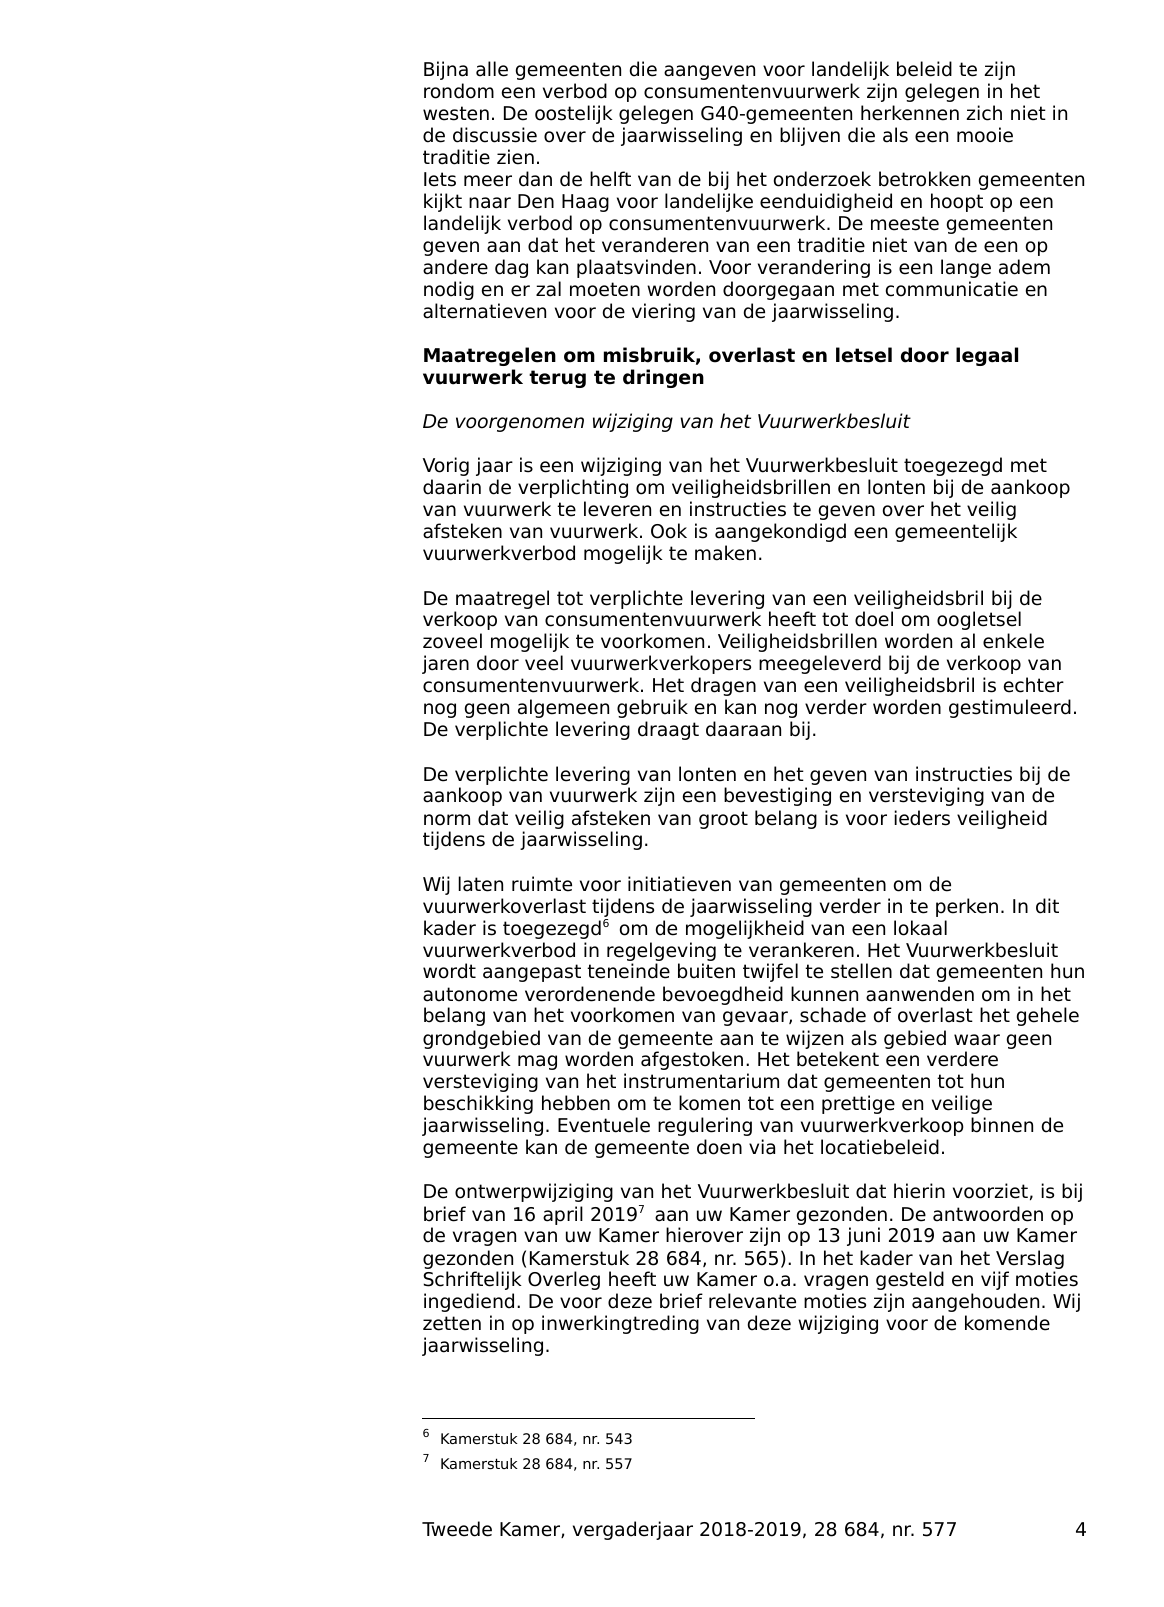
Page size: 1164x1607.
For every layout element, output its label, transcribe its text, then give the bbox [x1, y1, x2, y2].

text De maatregel tot verplichte levering van een veiligheidsbril bij de verkoop van consumentenvuurwerk heeft tot doel om oogletsel zoveel mogelijk te voorkomen. Veiligheidsbrillen worden al enkele jaren door veel vuurwerkverkopers meegeleverd bij de verkoop van consumentenvuurwerk. Het dragen van een veiligheidsbril is echter nog geen algemeen gebruik en kan nog verder worden gestimuleerd. De verplichte levering draagt daaraan bij. [422, 587, 1087, 741]
text Vorig jaar is een wijziging van het Vuurwerkbesluit toegezegd met daarin de verplichting om veiligheidsbrillen en lonten bij de aankoop van vuurwerk te leveren en instructies te geven over het veilig afsteken van vuurwerk. Ook is aangekondigd een gemeentelijk vuurwerkverbod mogelijk te maken. [422, 455, 1087, 565]
text De ontwerpwijziging van het Vuurwerkbesluit dat hierin voorziet, is bij brief van 16 april 2019 aan uw Kamer gezonden. De antwoorden op de vragen van uw Kamer hierover zijn op 13 juni 2019 aan uw Kamer gezonden (Kamerstuk 28 684, nr. 565). In het kader van het Verslag Schriftelijk Overleg heeft uw Kamer o.a. vragen gesteld en vijf moties ingediend. De voor deze brief relevante moties zijn aangehouden. Wij zetten in op inwerkingtreding van deze wijziging voor de komende jaarwisseling. [422, 1181, 1087, 1357]
text Wij laten ruimte voor initiatieven van gemeenten om de vuurwerkoverlast tijdens de jaarwisseling verder in te perken. In dit kader is toegezegd om de mogelijkheid van een lokaal vuurwerkverbod in regelgeving te verankeren. Het Vuurwerkbesluit wordt aangepast teneinde buiten twijfel te stellen dat gemeenten hun autonome verordenende bevoegdheid kunnen aanwenden om in het belang van het voorkomen van gevaar, schade of overlast het gehele grondgebied van de gemeente aan te wijzen als gebied waar geen vuurwerk mag worden afgestoken. Het betekent een verdere versteviging van het instrumentarium dat gemeenten tot hun beschikking hebben om te komen tot een prettige en veilige jaarwisseling. Eventuele regulering van vuurwerkverkoop binnen de gemeente kan de gemeente doen via het locatiebeleid. [422, 873, 1087, 1159]
subtitle De voorgenomen wijziging van het Vuurwerkbesluit [422, 411, 1087, 433]
text Kamerstuk 28 684, nr. 557 [422, 1452, 1087, 1474]
text Iets meer dan de helft van de bij het onderzoek betrokken gemeenten kijkt naar Den Haag voor landelijke eenduidigheid en hoopt op een landelijk verbod op consumentenvuurwerk. De meeste gemeenten geven aan dat het veranderen van een traditie niet van de een op andere dag kan plaatsvinden. Voor verandering is een lange adem nodig en er zal moeten worden doorgegaan met communicatie en alternatieven voor de viering van de jaarwisseling. [422, 169, 1087, 323]
text Kamerstuk 28 684, nr. 543 [422, 1427, 1087, 1449]
subtitle Maatregelen om misbruik, overlast en letsel door legaal vuurwerk terug te dringen [422, 345, 1087, 389]
text Bijna alle gemeenten die aangeven voor landelijk beleid te zijn rondom een verbod op consumentenvuurwerk zijn gelegen in het westen. De oostelijk gelegen G40-gemeenten herkennen zich niet in de discussie over de jaarwisseling en blijven die als een mooie traditie zien. [422, 59, 1087, 169]
text De verplichte levering van lonten en het geven van instructies bij de aankoop van vuurwerk zijn een bevestiging en versteviging van de norm dat veilig afsteken van groot belang is voor ieders veiligheid tijdens de jaarwisseling. [422, 763, 1087, 851]
